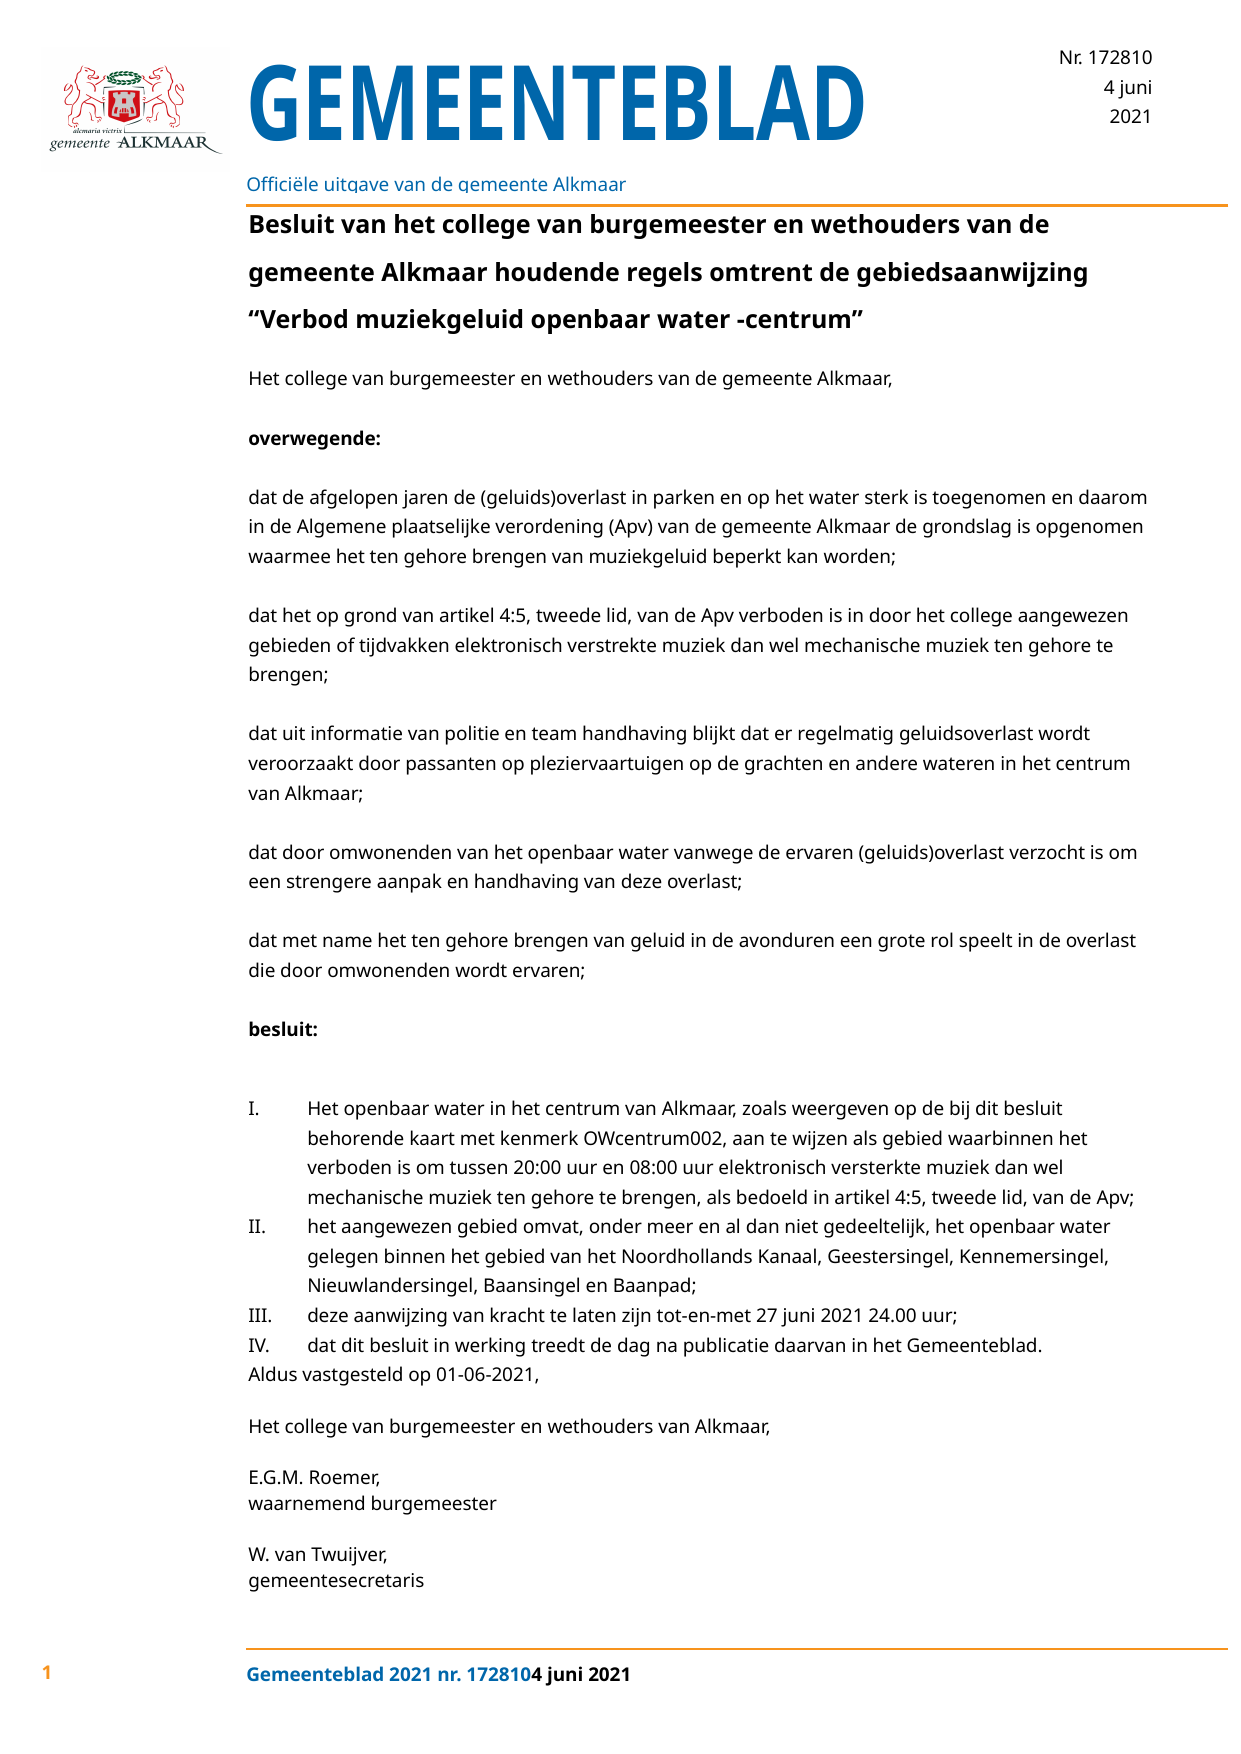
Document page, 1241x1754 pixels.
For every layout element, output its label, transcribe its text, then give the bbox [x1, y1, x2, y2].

text gemeentesecretaris [248, 1567, 1152, 1593]
text Het college van burgemeester en wethouders van de gemeente Alkmaar, [248, 366, 1152, 391]
text W. van Twuijver, [248, 1542, 1152, 1567]
text Het college van burgemeester en wethouders van Alkmaar, [248, 1413, 1152, 1439]
text dat het op grond van artikel 4:5, tweede lid, van de Apv verboden is in door het college aangewezen gebieden of tijdvakken elektronisch verstrekte muziek dan wel mechanische muziek ten gehore te brengen; [248, 602, 1152, 687]
text Aldus vastgesteld op 01-06-2021, [248, 1361, 1152, 1387]
list deze aanwijzing van kracht te laten zijn tot-en-met 27 juni 2021 24.00 uur; [248, 1302, 1152, 1328]
text overwegende: [248, 425, 1152, 450]
text dat met name het ten gehore brengen van geluid in de avonduren een grote rol speelt in de overlast die door omwonenden wordt ervaren; [248, 928, 1152, 983]
text Besluit van het college van burgemeester en wethouders van de gemeente Alkmaar houdende regels omtrent de gebiedsaanwijzing “Verbod muziekgeluid openbaar water -centrum” [248, 207, 1152, 336]
text dat de afgelopen jaren de (geluids)overlast in parken en op het water sterk is toegenomen en daarom in de Algemene plaatselijke verordening (Apv) van de gemeente Alkmaar de grondslag is opgenomen waarmee het ten gehore brengen van muziekgeluid beperkt kan worden; [248, 484, 1152, 569]
text E.G.M. Roemer, [248, 1464, 1152, 1490]
text dat uit informatie van politie en team handhaving blijkt dat er regelmatig geluidsoverlast wordt veroorzaakt door passanten op pleziervaartuigen op de grachten en andere wateren in het centrum van Alkmaar; [248, 721, 1152, 805]
list dat dit besluit in werking treedt de dag na publicatie daarvan in het Gemeenteblad. [248, 1332, 1152, 1358]
text besluit: [248, 1016, 1152, 1042]
text waarnemend burgemeester [248, 1490, 1152, 1516]
picture [41, 47, 231, 172]
list het aangewezen gebied omvat, onder meer en al dan niet gedeeltelijk, het openbaar water gelegen binnen het gebied van het Noordhollands Kanaal, Geestersingel, Kennemersingel, Nieuwlandersingel, Baansingel en Baanpad; [248, 1213, 1152, 1298]
list Het openbaar water in het centrum van Alkmaar, zoals weergeven op de bij dit besluit behorende kaart met kenmerk OWcentrum002, aan te wijzen als gebied waarbinnen het verboden is om tussen 20:00 uur en 08:00 uur elektronisch versterkte muziek dan wel mechanische muziek ten gehore te brengen, als bedoeld in artikel 4:5, tweede lid, van de Apv; [248, 1095, 1152, 1210]
text dat door omwonenden van het openbaar water vanwege de ervaren (geluids)overlast verzocht is om een strengere aanpak en handhaving van deze overlast; [248, 839, 1152, 894]
